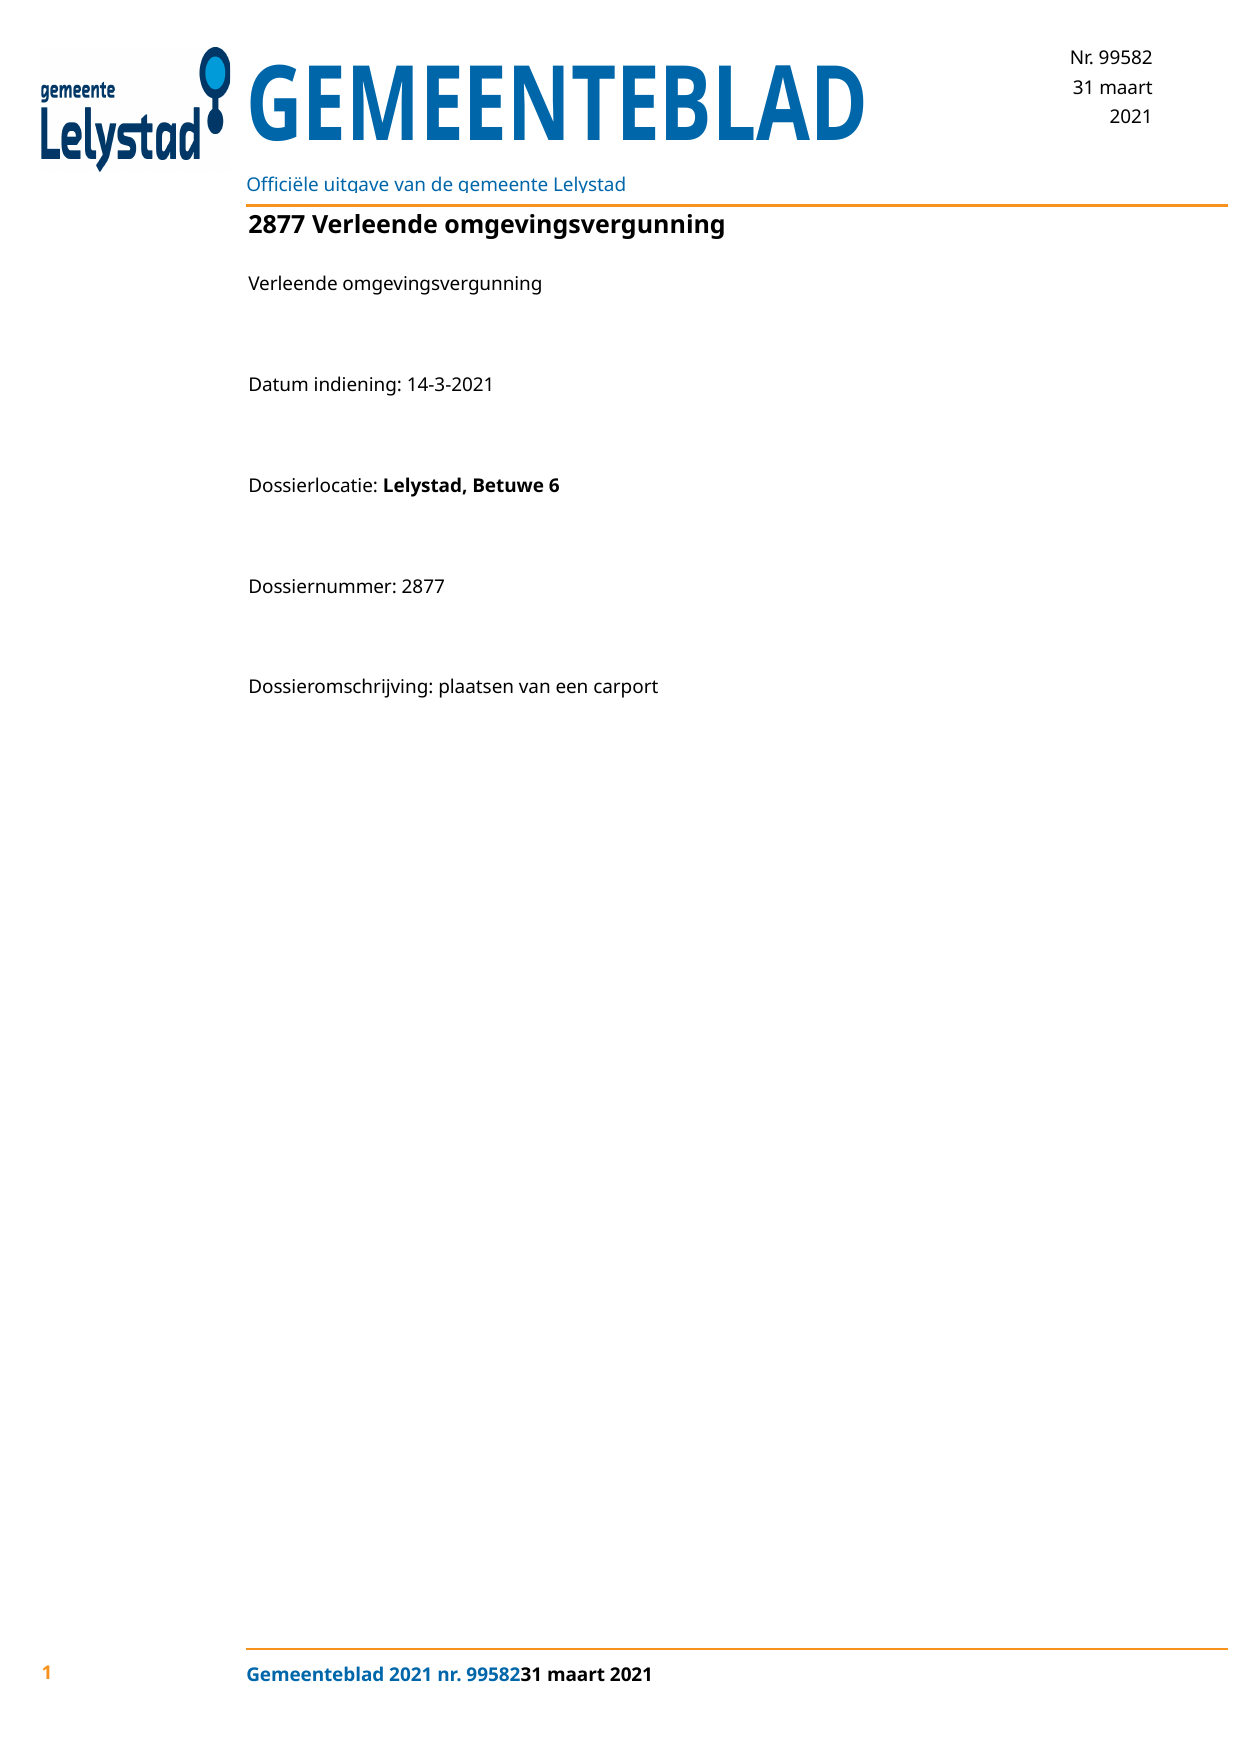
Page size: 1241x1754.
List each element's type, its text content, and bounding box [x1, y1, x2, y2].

text 2877 Verleende omgevingsvergunning [248, 207, 1152, 241]
text Verleende omgevingsvergunning [248, 270, 1152, 296]
text Datum indiening: 14-3-2021 [248, 371, 1152, 397]
text Dossiernummer: 2877 [248, 573, 1152, 598]
text Dossieromschrijving: plaatsen van een carport [248, 674, 1152, 699]
picture [41, 47, 231, 172]
text Dossierlocatie: Lelystad, Betuwe 6 [248, 472, 1152, 498]
